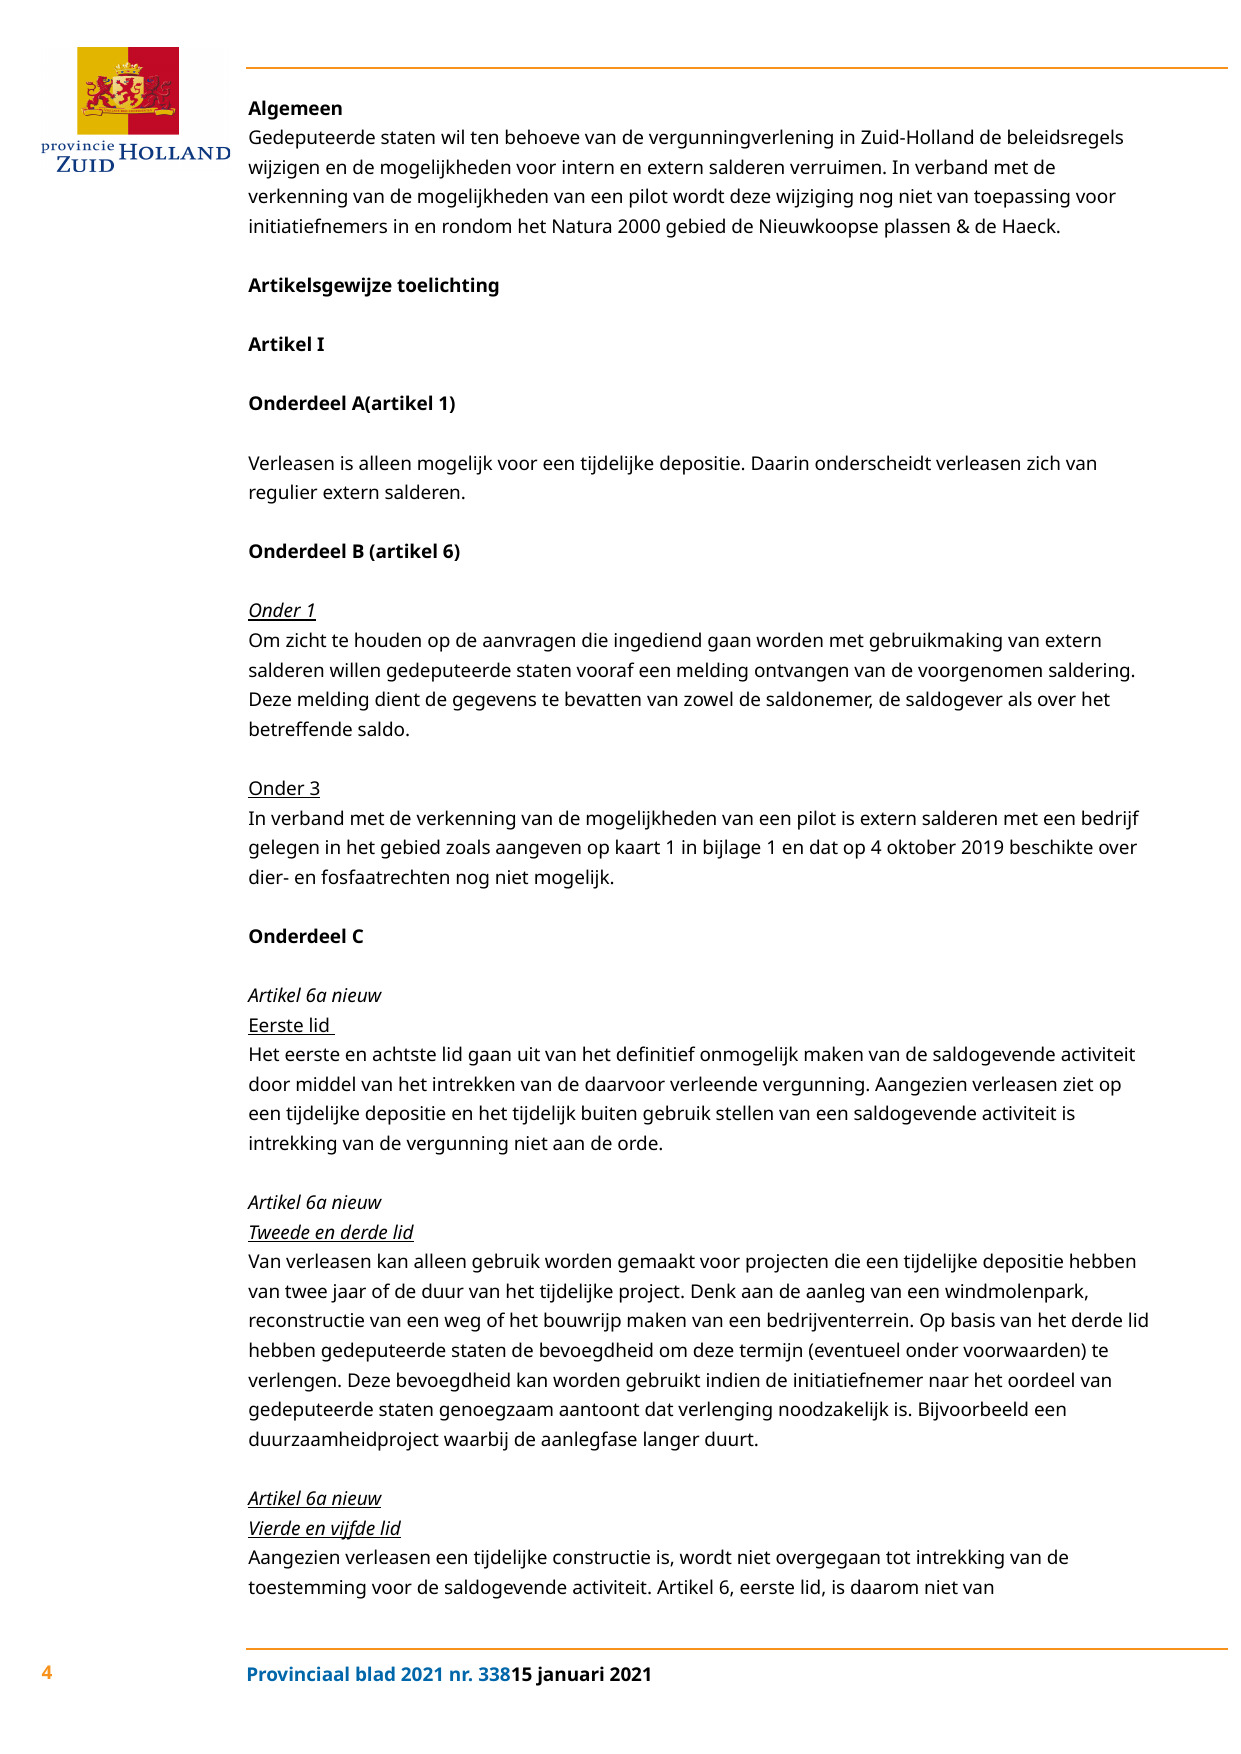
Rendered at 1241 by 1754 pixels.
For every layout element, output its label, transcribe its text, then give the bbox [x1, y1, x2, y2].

text Vierde en vijfde lid [248, 1515, 1152, 1541]
text Van verleasen kan alleen gebruik worden gemaakt voor projecten die een tijdelijke depositie hebben van twee jaar of de duur van het tijdelijke project. Denk aan de aanleg van een windmolenpark, reconstructie van een weg of het bouwrijp maken van een bedrijventerrein. Op basis van het derde lid hebben gedeputeerde staten de bevoegdheid om deze termijn (eventueel onder voorwaarden) te verlengen. Deze bevoegdheid kan worden gebruikt indien de initiatiefnemer naar het oordeel van gedeputeerde staten genoegzaam aantoont dat verlenging noodzakelijk is. Bijvoorbeeld een duurzaamheidproject waarbij de aanlegfase langer duurt. [248, 1248, 1152, 1452]
text Verleasen is alleen mogelijk voor een tijdelijke depositie. Daarin onderscheidt verleasen zich van regulier extern salderen. [248, 450, 1152, 505]
text Artikel I [248, 331, 1152, 357]
text Tweede en derde lid [248, 1219, 1152, 1245]
text Algemeen [248, 95, 1152, 121]
text Artikel 6a nieuw [248, 1189, 1152, 1215]
picture [41, 47, 231, 172]
text Onderdeel C [248, 923, 1152, 949]
text Aangezien verleasen een tijdelijke constructie is, wordt niet overgegaan tot intrekking van de toestemming voor de saldogevende activiteit. Artikel 6, eerste lid, is daarom niet van [248, 1544, 1152, 1600]
text Artikel 6a nieuw [248, 1485, 1152, 1511]
text Het eerste en achtste lid gaan uit van het definitief onmogelijk maken van de saldogevende activiteit door middel van het intrekken van de daarvoor verleende vergunning. Aangezien verleasen ziet op een tijdelijke depositie en het tijdelijk buiten gebruik stellen van een saldogevende activiteit is intrekking van de vergunning niet aan de orde. [248, 1041, 1152, 1156]
text Onderdeel A(artikel 1) [248, 391, 1152, 416]
text Eerste lid [248, 1012, 1152, 1038]
text Onder 3 [248, 775, 1152, 801]
text Om zicht te houden op de aanvragen die ingediend gaan worden met gebruikmaking van extern salderen willen gedeputeerde staten vooraf een melding ontvangen van de voorgenomen saldering. Deze melding dient de gegevens te bevatten van zowel de saldonemer, de saldogever als over het betreffende saldo. [248, 627, 1152, 742]
text In verband met de verkenning van de mogelijkheden van een pilot is extern salderen met een bedrijf gelegen in het gebied zoals aangeven op kaart 1 in bijlage 1 en dat op 4 oktober 2019 beschikte over dier- en fosfaatrechten nog niet mogelijk. [248, 805, 1152, 890]
text Artikel 6a nieuw [248, 982, 1152, 1008]
text Onder 1 [248, 598, 1152, 623]
text Gedeputeerde staten wil ten behoeve van de vergunningverlening in Zuid-Holland de beleidsregels wijzigen en de mogelijkheden voor intern en extern salderen verruimen. In verband met de verkenning van de mogelijkheden van een pilot wordt deze wijziging nog niet van toepassing voor initiatiefnemers in en rondom het Natura 2000 gebied de Nieuwkoopse plassen & de Haeck. [248, 124, 1152, 239]
text Artikelsgewijze toelichting [248, 272, 1152, 298]
text Onderdeel B (artikel 6) [248, 538, 1152, 564]
